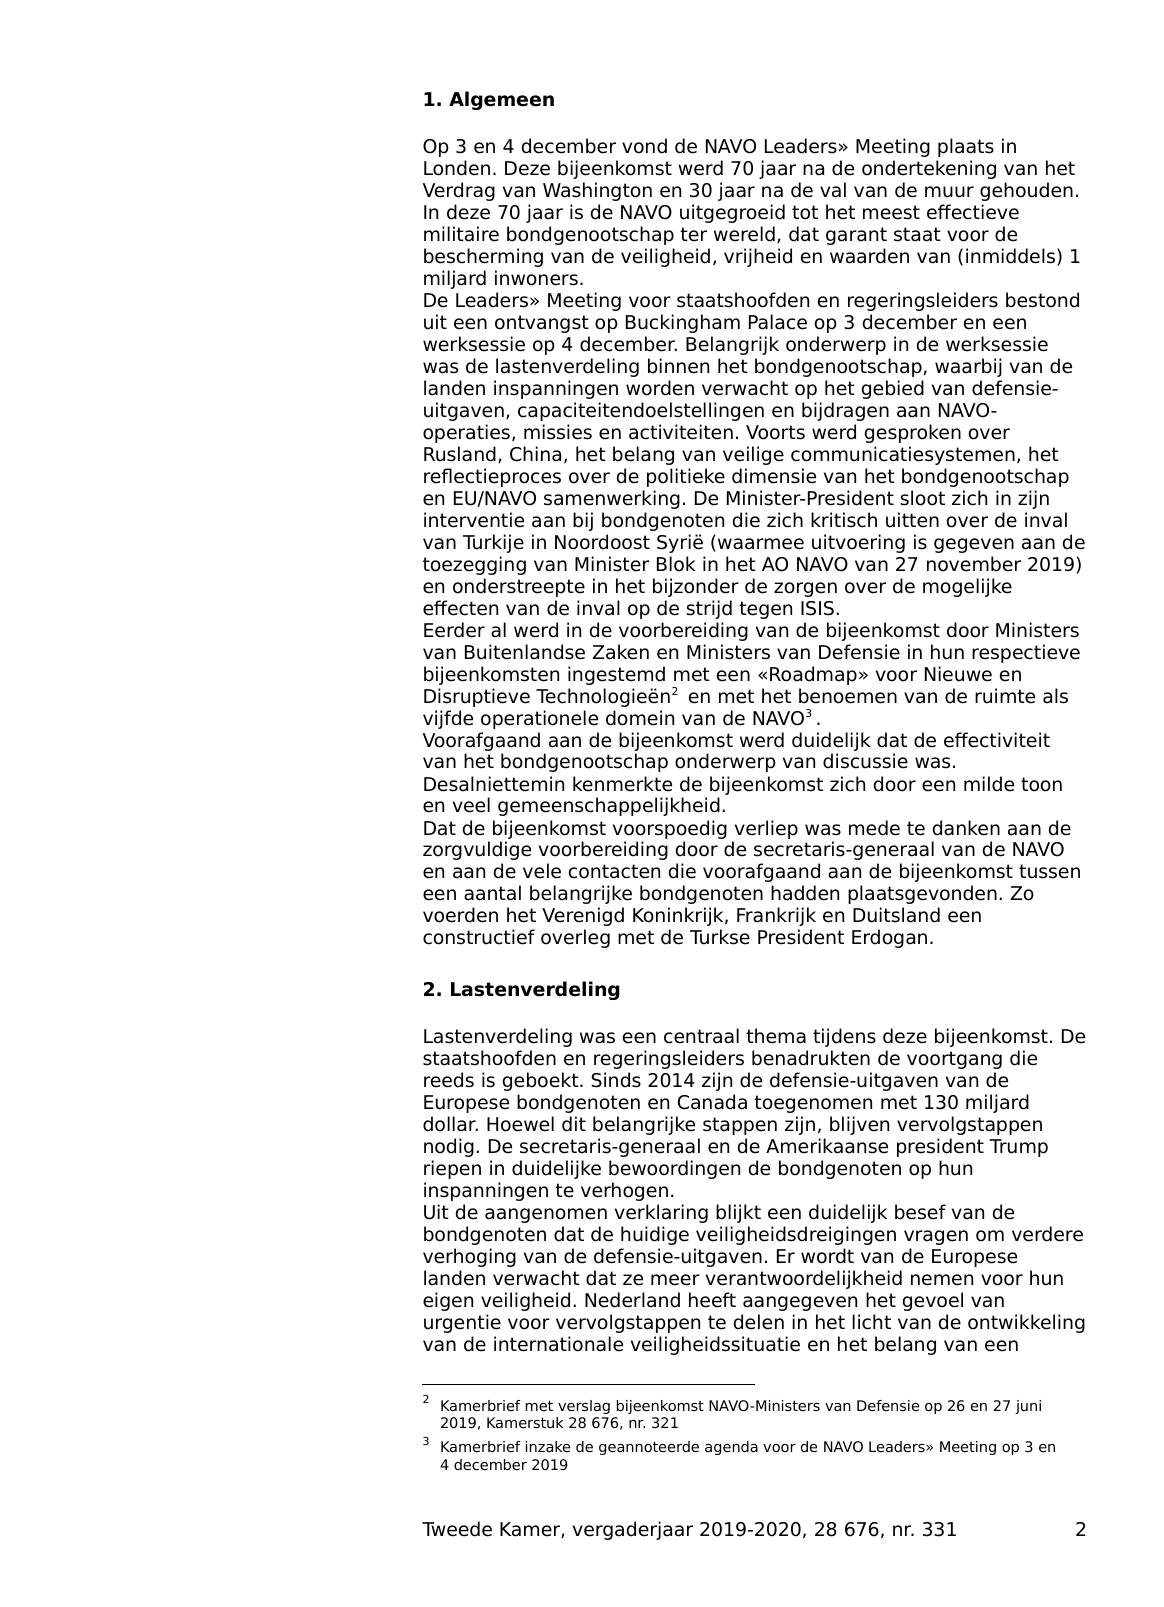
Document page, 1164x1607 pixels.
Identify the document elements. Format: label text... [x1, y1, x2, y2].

subtitle 2. Lastenverdeling [422, 979, 1087, 1001]
text Kamerbrief met verslag bijeenkomst NAVO-Ministers van Defensie op 26 en 27 juni 2019, Kamerstuk 28 676, nr. 321 [422, 1393, 1087, 1432]
text Kamerbrief inzake de geannoteerde agenda voor de NAVO Leaders» Meeting op 3 en 4 december 2019 [422, 1435, 1087, 1474]
text Lastenverdeling was een centraal thema tijdens deze bijeenkomst. De staatshoofden en regeringsleiders benadrukten de voortgang die reeds is geboekt. Sinds 2014 zijn de defensie-uitgaven van de Europese bondgenoten en Canada toegenomen met 130 miljard dollar. Hoewel dit belangrijke stappen zijn, blijven vervolgstappen nodig. De secretaris-generaal en de Amerikaanse president Trump riepen in duidelijke bewoordingen de bondgenoten op hun inspanningen te verhogen. [422, 1026, 1087, 1202]
text De Leaders» Meeting voor staatshoofden en regeringsleiders bestond uit een ontvangst op Buckingham Palace op 3 december en een werksessie op 4 december. Belangrijk onderwerp in de werksessie was de lastenverdeling binnen het bondgenootschap, waarbij van de landen inspanningen worden verwacht op het gebied van defensie-uitgaven, capaciteitendoelstellingen en bijdragen aan NAVO-operaties, missies en activiteiten. Voorts werd gesproken over Rusland, China, het belang van veilige communicatiesystemen, het reflectieproces over de politieke dimensie van het bondgenootschap en EU/NAVO samenwerking. De Minister-President sloot zich in zijn interventie aan bij bondgenoten die zich kritisch uitten over de inval van Turkije in Noordoost Syrië (waarmee uitvoering is gegeven aan de toezegging van Minister Blok in het AO NAVO van 27 november 2019) en onderstreepte in het bijzonder de zorgen over de mogelijke effecten van de inval op de strijd tegen ISIS. [422, 290, 1087, 619]
subtitle 1. Algemeen [422, 89, 1087, 111]
text Op 3 en 4 december vond de NAVO Leaders» Meeting plaats in Londen. Deze bijeenkomst werd 70 jaar na de ondertekening van het Verdrag van Washington en 30 jaar na de val van de muur gehouden. In deze 70 jaar is de NAVO uitgegroeid tot het meest effectieve militaire bondgenootschap ter wereld, dat garant staat voor de bescherming van de veiligheid, vrijheid en waarden van (inmiddels) 1 miljard inwoners. [422, 136, 1087, 290]
text Dat de bijeenkomst voorspoedig verliep was mede te danken aan de zorgvuldige voorbereiding door de secretaris-generaal van de NAVO en aan de vele contacten die voorafgaand aan de bijeenkomst tussen een aantal belangrijke bondgenoten hadden plaatsgevonden. Zo voerden het Verenigd Koninkrijk, Frankrijk en Duitsland een constructief overleg met de Turkse President Erdogan. [422, 817, 1087, 949]
text Eerder al werd in de voorbereiding van de bijeenkomst door Ministers van Buitenlandse Zaken en Ministers van Defensie in hun respectieve bijeenkomsten ingestemd met een «Roadmap» voor Nieuwe en Disruptieve Technologieën en met het benoemen van de ruimte als vijfde operationele domein van de NAVO. [422, 619, 1087, 729]
text Uit de aangenomen verklaring blijkt een duidelijk besef van de bondgenoten dat de huidige veiligheidsdreigingen vragen om verdere verhoging van de defensie-uitgaven. Er wordt van de Europese landen verwacht dat ze meer verantwoordelijkheid nemen voor hun eigen veiligheid. Nederland heeft aangegeven het gevoel van urgentie voor vervolgstappen te delen in het licht van de ontwikkeling van de internationale veiligheidssituatie en het belang van een [422, 1202, 1087, 1356]
text Voorafgaand aan de bijeenkomst werd duidelijk dat de effectiviteit van het bondgenootschap onderwerp van discussie was. Desalniettemin kenmerkte de bijeenkomst zich door een milde toon en veel gemeenschappelijkheid. [422, 729, 1087, 817]
